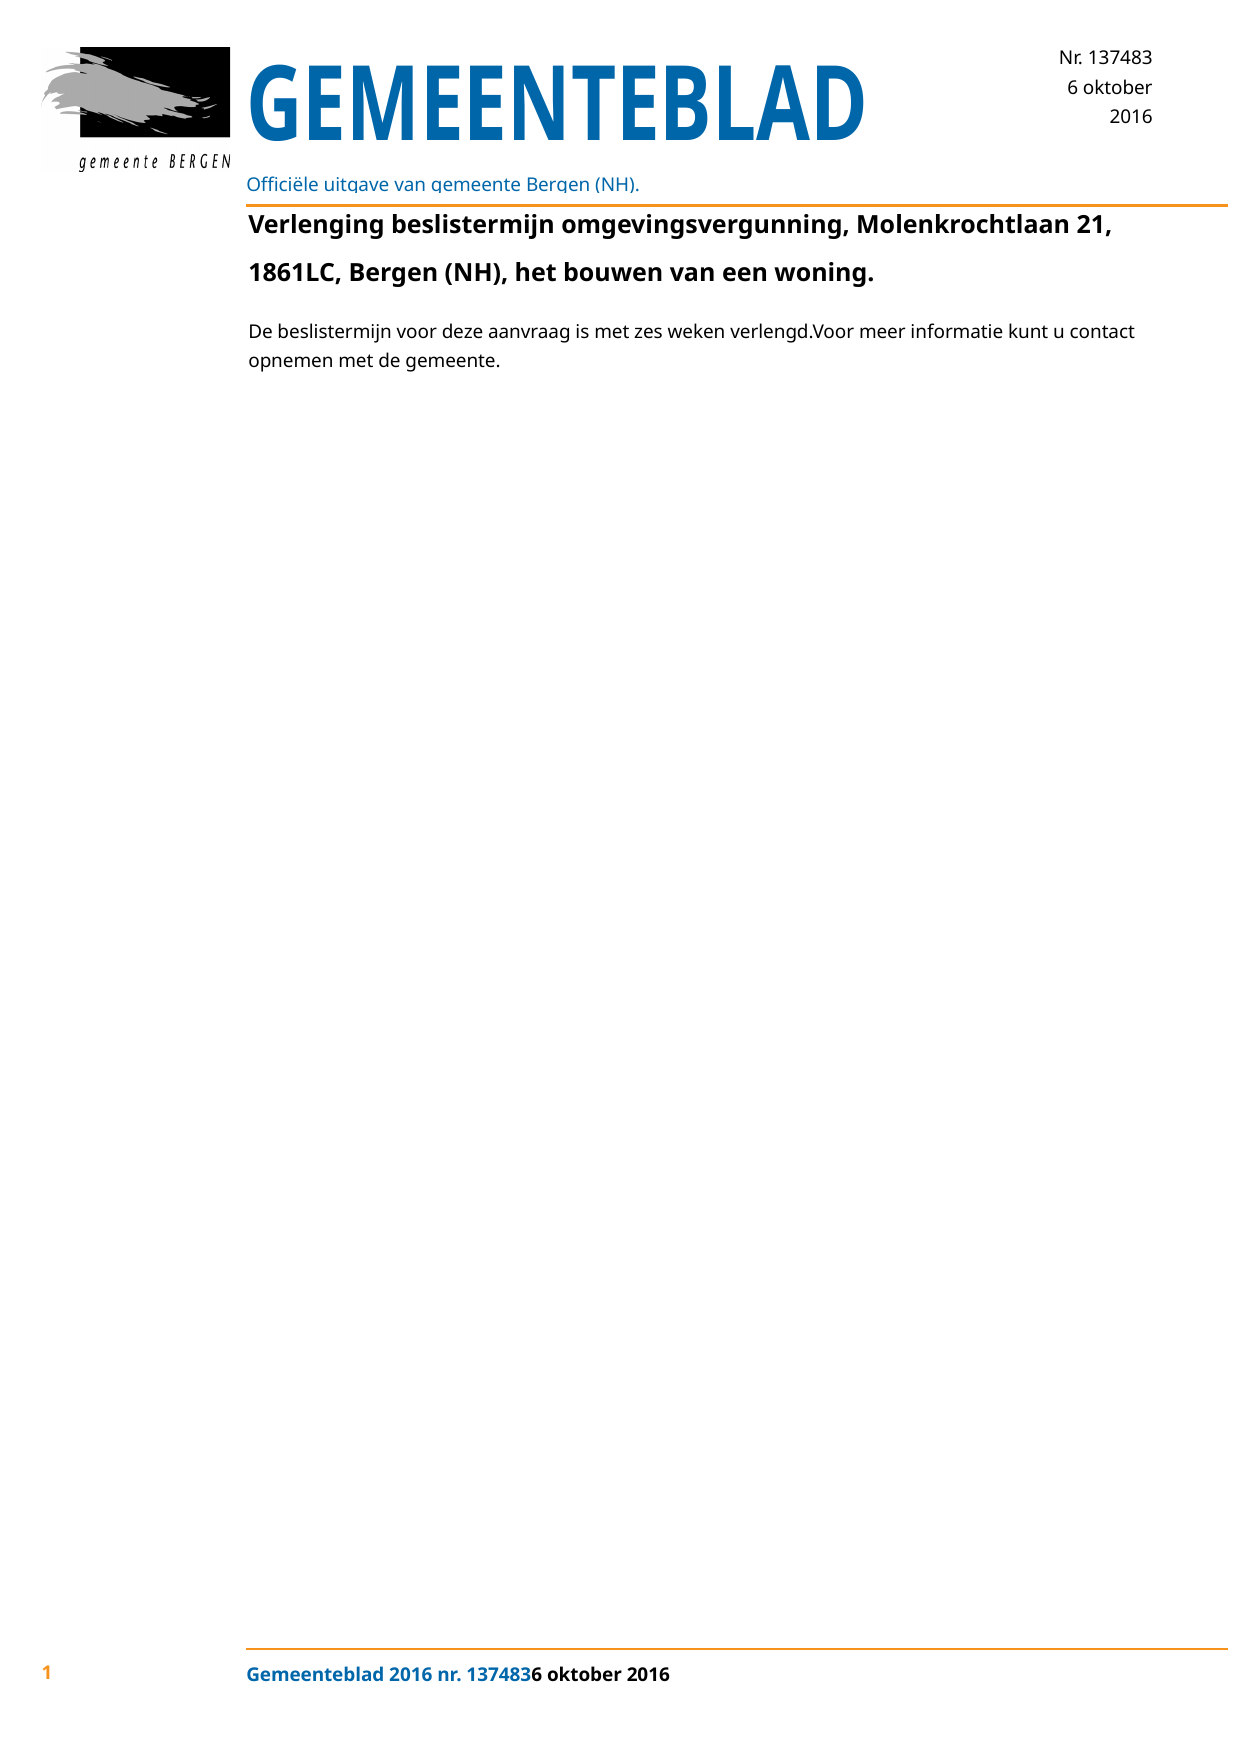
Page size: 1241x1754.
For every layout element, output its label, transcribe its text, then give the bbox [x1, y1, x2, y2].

text De beslistermijn voor deze aanvraag is met zes weken verlengd.Voor meer informatie kunt u contact opnemen met de gemeente. [248, 318, 1152, 373]
text Verlenging beslistermijn omgevingsvergunning, Molenkrochtlaan 21, 1861LC, Bergen (NH), het bouwen van een woning. [248, 207, 1152, 288]
picture [41, 47, 231, 172]
